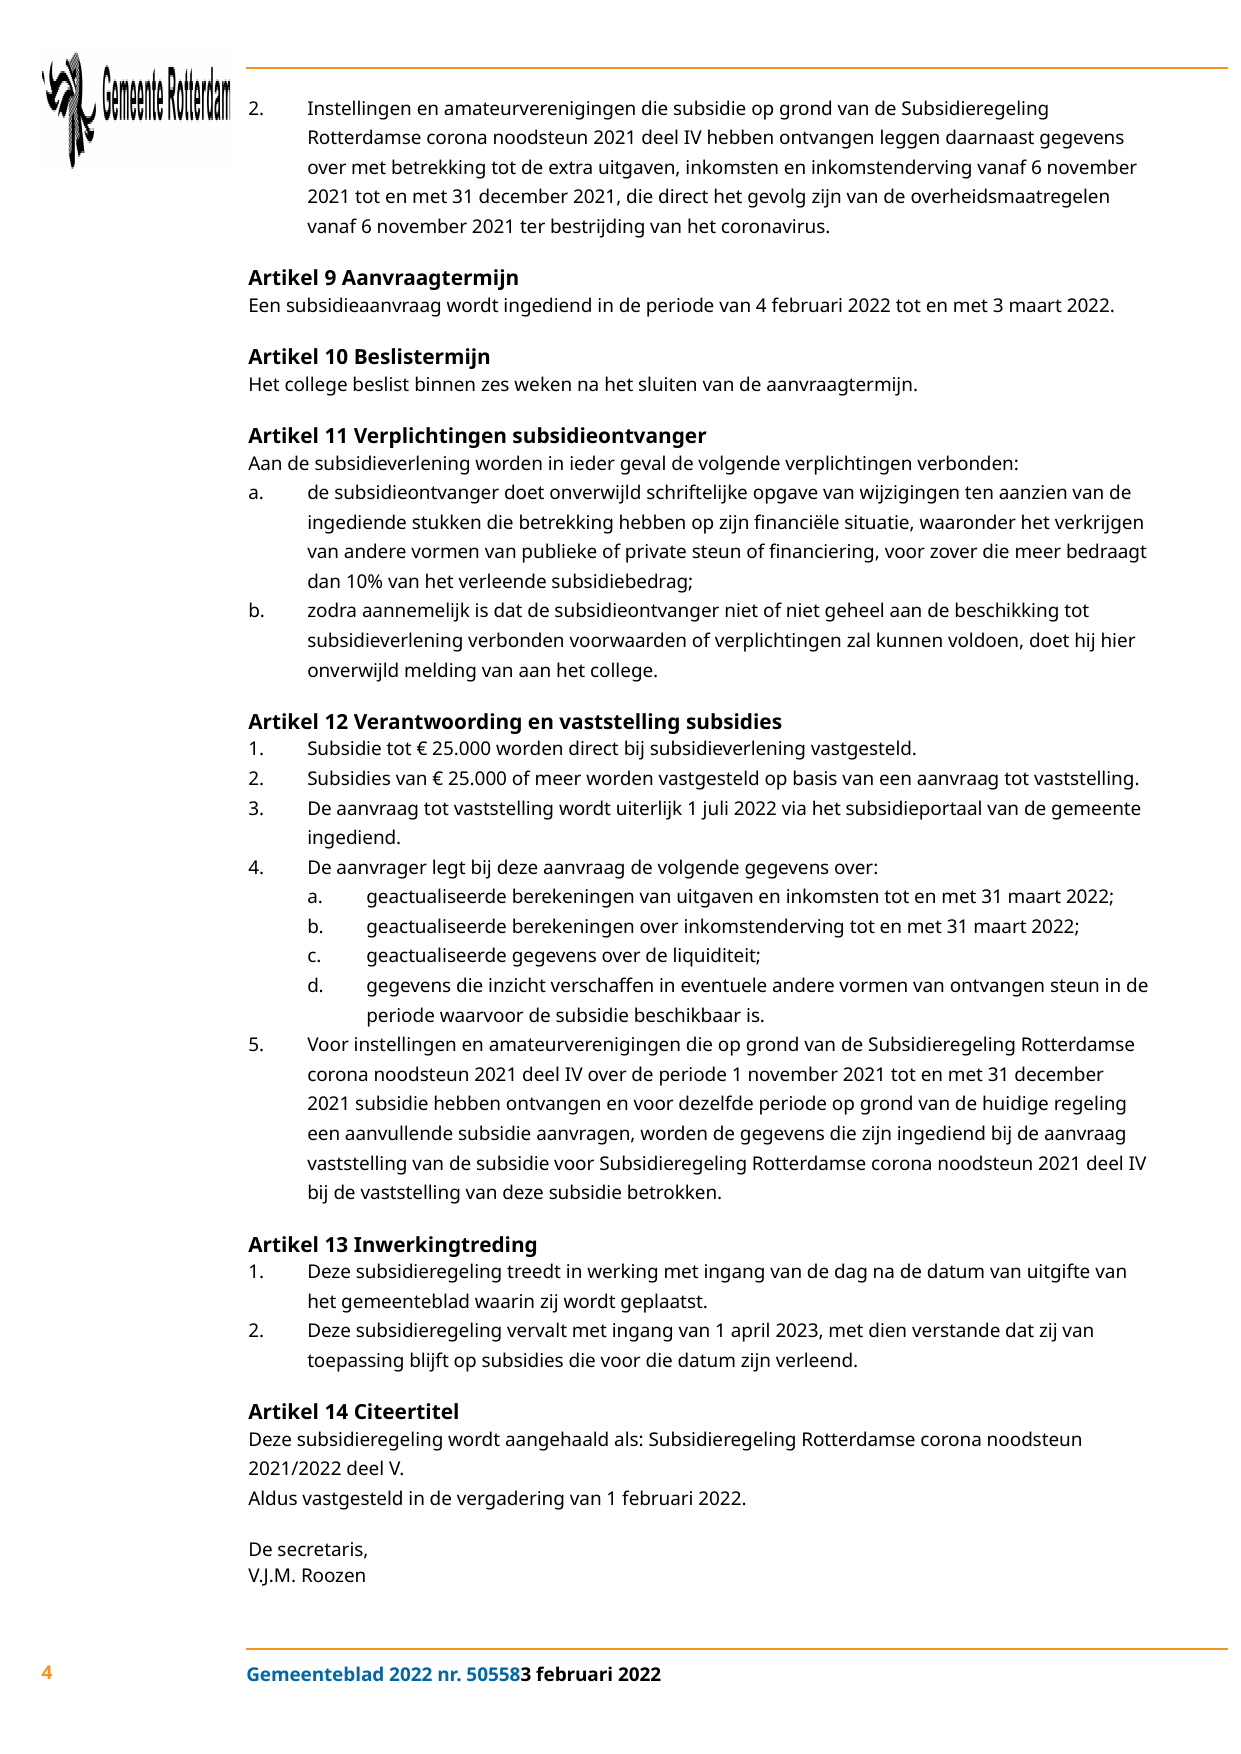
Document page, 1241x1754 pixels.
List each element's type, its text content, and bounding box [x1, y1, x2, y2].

text De secretaris, [248, 1536, 1152, 1562]
text Artikel 11 Verplichtingen subsidieontvanger [248, 421, 1152, 450]
list Voor instellingen en amateurverenigingen die op grond van de Subsidieregeling Rotterdamse corona noodsteun 2021 deel IV over de periode 1 november 2021 tot en met 31 december 2021 subsidie hebben ontvangen en voor dezelfde periode op grond van de huidige regeling een aanvullende subsidie aanvragen, worden de gegevens die zijn ingediend bij de aanvraag vaststelling van de subsidie voor Subsidieregeling Rotterdamse corona noodsteun 2021 deel IV bij de vaststelling van deze subsidie betrokken. [248, 1031, 1152, 1205]
text Een subsidieaanvraag wordt ingediend in de periode van 4 februari 2022 tot en met 3 maart 2022. [248, 292, 1152, 318]
text V.J.M. Roozen [248, 1562, 1152, 1588]
list gegevens die inzicht verschaffen in eventuele andere vormen van ontvangen steun in de periode waarvoor de subsidie beschikbaar is. [307, 972, 1152, 1028]
text Deze subsidieregeling wordt aangehaald als: Subsidieregeling Rotterdamse corona noodsteun 2021/2022 deel V. [248, 1426, 1152, 1481]
text Artikel 14 Citeertitel [248, 1397, 1152, 1426]
list geactualiseerde berekeningen over inkomstenderving tot en met 31 maart 2022; [307, 913, 1152, 939]
text Artikel 9 Aanvraagtermijn [248, 263, 1152, 292]
list zodra aannemelijk is dat de subsidieontvanger niet of niet geheel aan de beschikking tot subsidieverlening verbonden voorwaarden of verplichtingen zal kunnen voldoen, doet hij hier onverwijld melding van aan het college. [248, 598, 1152, 682]
list Subsidies van € 25.000 of meer worden vastgesteld op basis van een aanvraag tot vaststelling. [248, 765, 1152, 791]
text Aan de subsidieverlening worden in ieder geval de volgende verplichtingen verbonden: [248, 450, 1152, 475]
list Deze subsidieregeling treedt in werking met ingang van de dag na de datum van uitgifte van het gemeenteblad waarin zij wordt geplaatst. [248, 1258, 1152, 1313]
text Artikel 12 Verantwoording en vaststelling subsidies [248, 707, 1152, 736]
list Deze subsidieregeling vervalt met ingang van 1 april 2023, met dien verstande dat zij van toepassing blijft op subsidies die voor die datum zijn verleend. [248, 1317, 1152, 1373]
text Artikel 10 Beslistermijn [248, 342, 1152, 371]
list geactualiseerde berekeningen van uitgaven en inkomsten tot en met 31 maart 2022; [307, 883, 1152, 909]
text Artikel 13 Inwerkingtreding [248, 1230, 1152, 1258]
list Subsidie tot € 25.000 worden direct bij subsidieverlening vastgesteld. [248, 736, 1152, 761]
text Het college beslist binnen zes weken na het sluiten van de aanvraagtermijn. [248, 371, 1152, 397]
list geactualiseerde gegevens over de liquiditeit; [307, 943, 1152, 968]
list De aanvraag tot vaststelling wordt uiterlijk 1 juli 2022 via het subsidieportaal van de gemeente ingediend. [248, 795, 1152, 850]
list De aanvrager legt bij deze aanvraag de volgende gegevens over: [248, 854, 1152, 880]
text Aldus vastgesteld in de vergadering van 1 februari 2022. [248, 1485, 1152, 1511]
list Instellingen en amateurverenigingen die subsidie op grond van de Subsidieregeling Rotterdamse corona noodsteun 2021 deel IV hebben ontvangen leggen daarnaast gegevens over met betrekking tot de extra uitgaven, inkomsten en inkomstenderving vanaf 6 november 2021 tot en met 31 december 2021, die direct het gevolg zijn van de overheidsmaatregelen vanaf 6 november 2021 ter bestrijding van het coronavirus. [248, 95, 1152, 239]
list de subsidieontvanger doet onverwijld schriftelijke opgave van wijzigingen ten aanzien van de ingediende stukken die betrekking hebben op zijn financiële situatie, waaronder het verkrijgen van andere vormen van publieke of private steun of financiering, voor zover die meer bedraagt dan 10% van het verleende subsidiebedrag; [248, 479, 1152, 594]
picture [41, 47, 231, 172]
